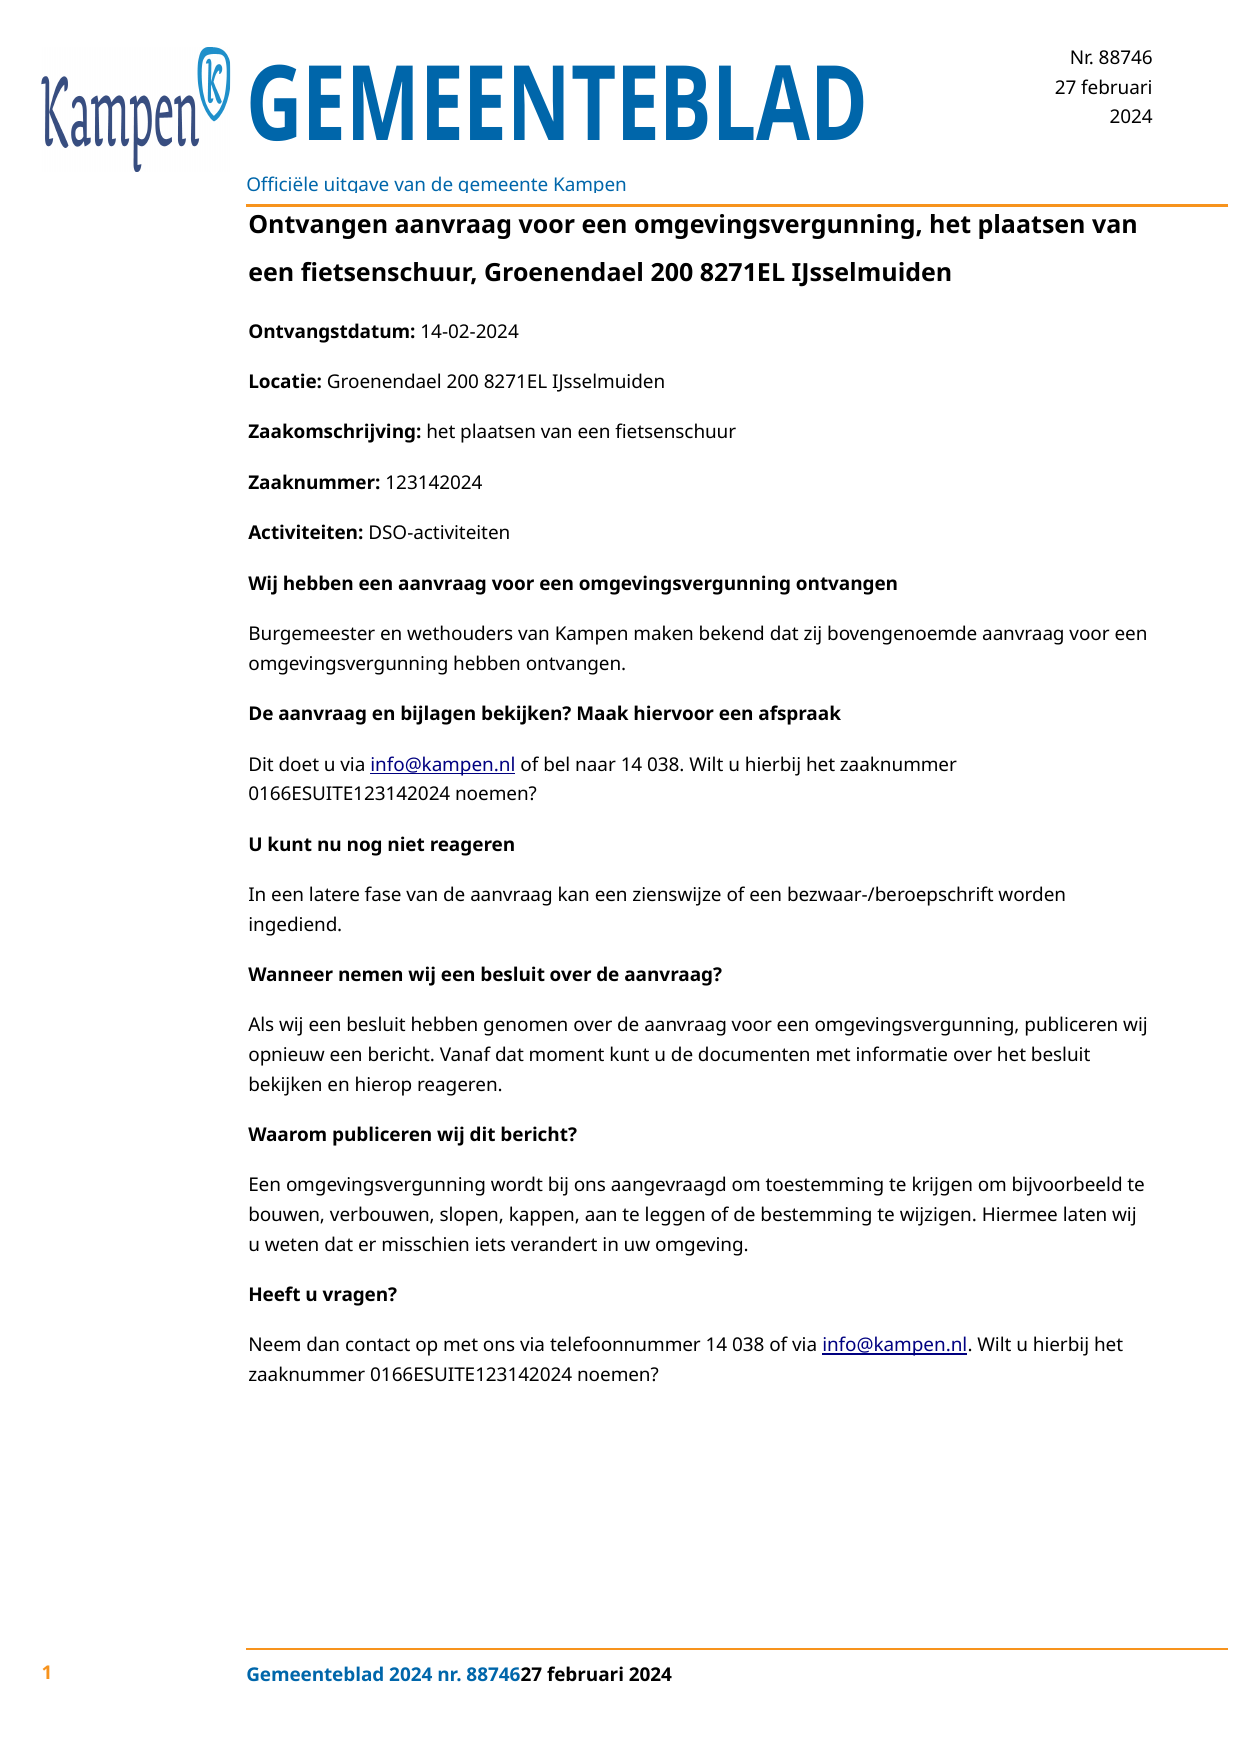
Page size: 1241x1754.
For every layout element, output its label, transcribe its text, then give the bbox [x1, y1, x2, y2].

text Dit doet u via info@kampen.nl of bel naar 14 038. Wilt u hierbij het zaaknummer 0166ESUITE123142024 noemen? [248, 751, 1152, 806]
text Activiteiten: DSO-activiteiten [248, 519, 1152, 545]
text Burgemeester en wethouders van Kampen maken bekend dat zij bovengenoemde aanvraag voor een omgevingsvergunning hebben ontvangen. [248, 620, 1152, 676]
text Wij hebben een aanvraag voor een omgevingsvergunning ontvangen [248, 570, 1152, 596]
text Zaakomschrijving: het plaatsen van een fietsenschuur [248, 419, 1152, 444]
text Ontvangstdatum: 14-02-2024 [248, 318, 1152, 344]
picture [41, 47, 231, 172]
text Een omgevingsvergunning wordt bij ons aangevraagd om toestemming te krijgen om bijvoorbeeld te bouwen, verbouwen, slopen, kappen, aan te leggen of de bestemming te wijzigen. Hiermee laten wij u weten dat er misschien iets verandert in uw omgeving. [248, 1172, 1152, 1257]
text Locatie: Groenendael 200 8271EL IJsselmuiden [248, 368, 1152, 394]
text Waarom publiceren wij dit bericht? [248, 1121, 1152, 1147]
text Als wij een besluit hebben genomen over de aanvraag voor een omgevingsvergunning, publiceren wij opnieuw een bericht. Vanaf dat moment kunt u de documenten met informatie over het besluit bekijken en hierop reageren. [248, 1012, 1152, 1097]
text De aanvraag en bijlagen bekijken? Maak hiervoor een afspraak [248, 700, 1152, 726]
text Heeft u vragen? [248, 1281, 1152, 1307]
text U kunt nu nog niet reageren [248, 831, 1152, 857]
text Zaaknummer: 123142024 [248, 469, 1152, 495]
text Neem dan contact op met ons via telefoonnummer 14 038 of via info@kampen.nl. Wilt u hierbij het zaaknummer 0166ESUITE123142024 noemen? [248, 1332, 1152, 1387]
text Ontvangen aanvraag voor een omgevingsvergunning, het plaatsen van een fietsenschuur, Groenendael 200 8271EL IJsselmuiden [248, 207, 1152, 288]
text In een latere fase van de aanvraag kan een zienswijze of een bezwaar-/beroepschrift worden ingediend. [248, 881, 1152, 937]
text Wanneer nemen wij een besluit over de aanvraag? [248, 961, 1152, 987]
